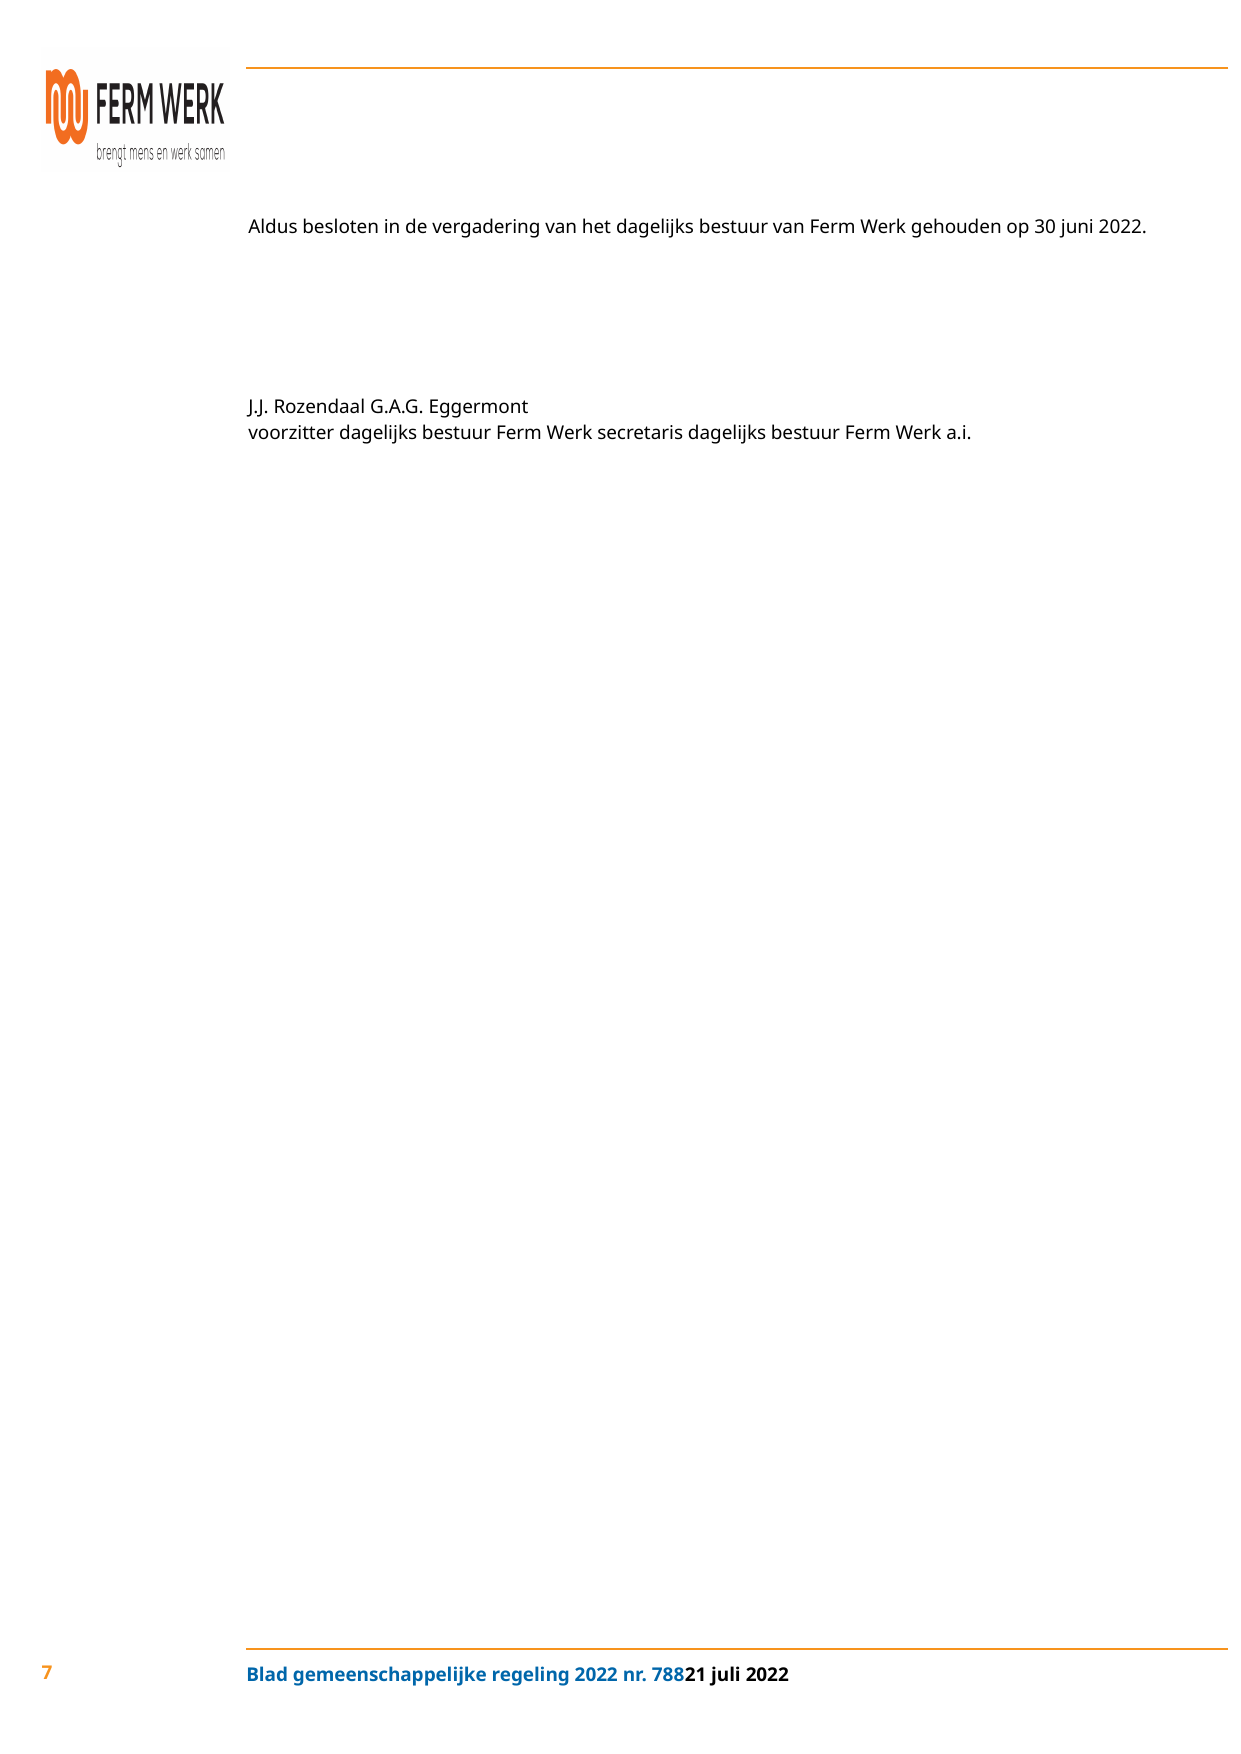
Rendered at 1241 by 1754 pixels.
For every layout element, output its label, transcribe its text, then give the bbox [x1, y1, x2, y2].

text Aldus besloten in de vergadering van het dagelijks bestuur van Ferm Werk gehouden op 30 juni 2022. [248, 213, 1152, 239]
picture [41, 47, 231, 172]
text J.J. Rozendaal G.A.G. Eggermont [248, 393, 1152, 419]
text voorzitter dagelijks bestuur Ferm Werk secretaris dagelijks bestuur Ferm Werk a.i. [248, 419, 1152, 445]
